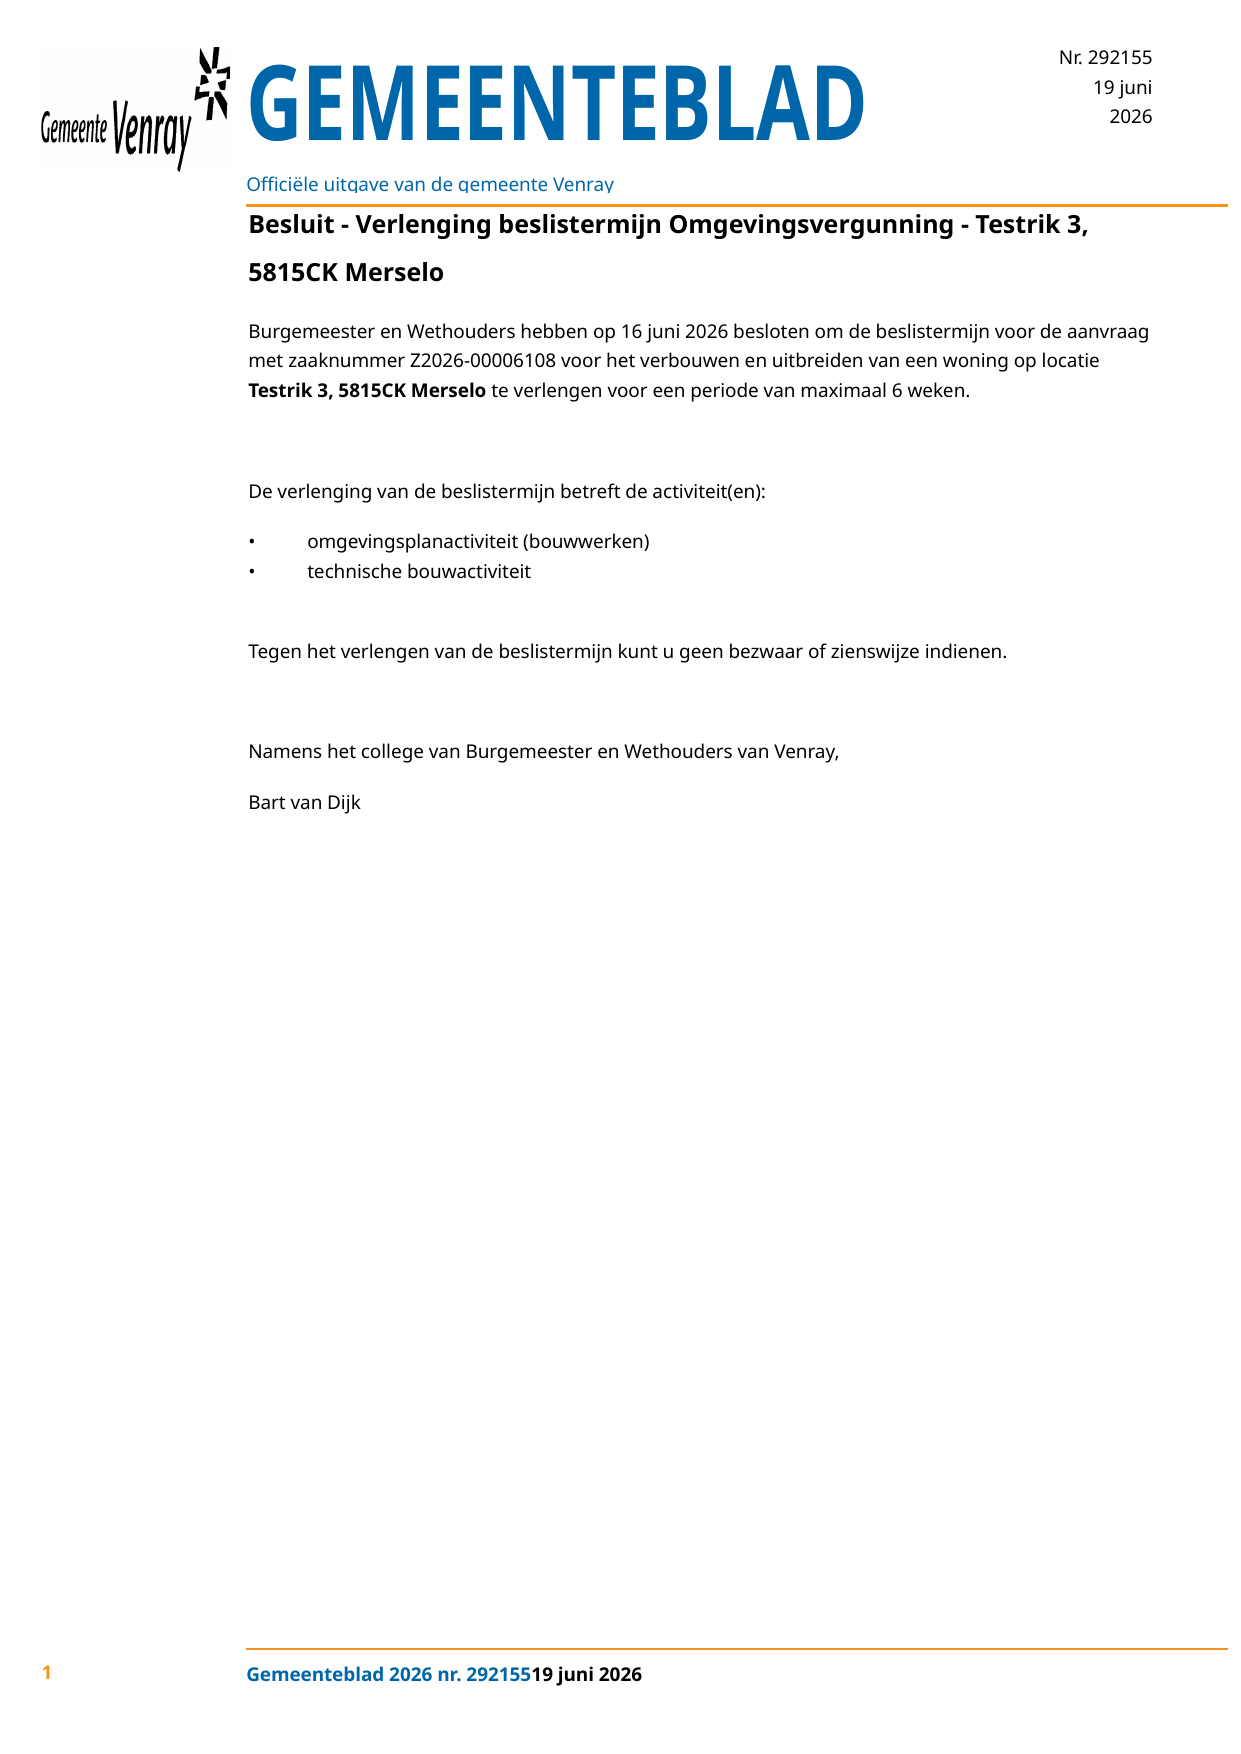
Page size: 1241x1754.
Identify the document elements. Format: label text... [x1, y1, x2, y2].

list omgevingsplanactiviteit (bouwwerken) [248, 528, 1152, 554]
list technische bouwactiviteit [248, 558, 1152, 584]
text Burgemeester en Wethouders hebben op 16 juni 2026 besloten om de beslistermijn voor de aanvraag met zaaknummer Z2026-00006108 voor het verbouwen en uitbreiden van een woning op locatie Testrik 3, 5815CK Merselo te verlengen voor een periode van maximaal 6 weken. [248, 318, 1152, 403]
text Namens het college van Burgemeester en Wethouders van Venray, [248, 739, 1152, 764]
text Besluit - Verlenging beslistermijn Omgevingsvergunning - Testrik 3, 5815CK Merselo [248, 207, 1152, 288]
text De verlenging van de beslistermijn betreft de activiteit(en): [248, 478, 1152, 504]
picture [41, 47, 231, 172]
text Tegen het verlengen van de beslistermijn kunt u geen bezwaar of zienswijze indienen. [248, 638, 1152, 664]
text Bart van Dijk [248, 789, 1152, 815]
